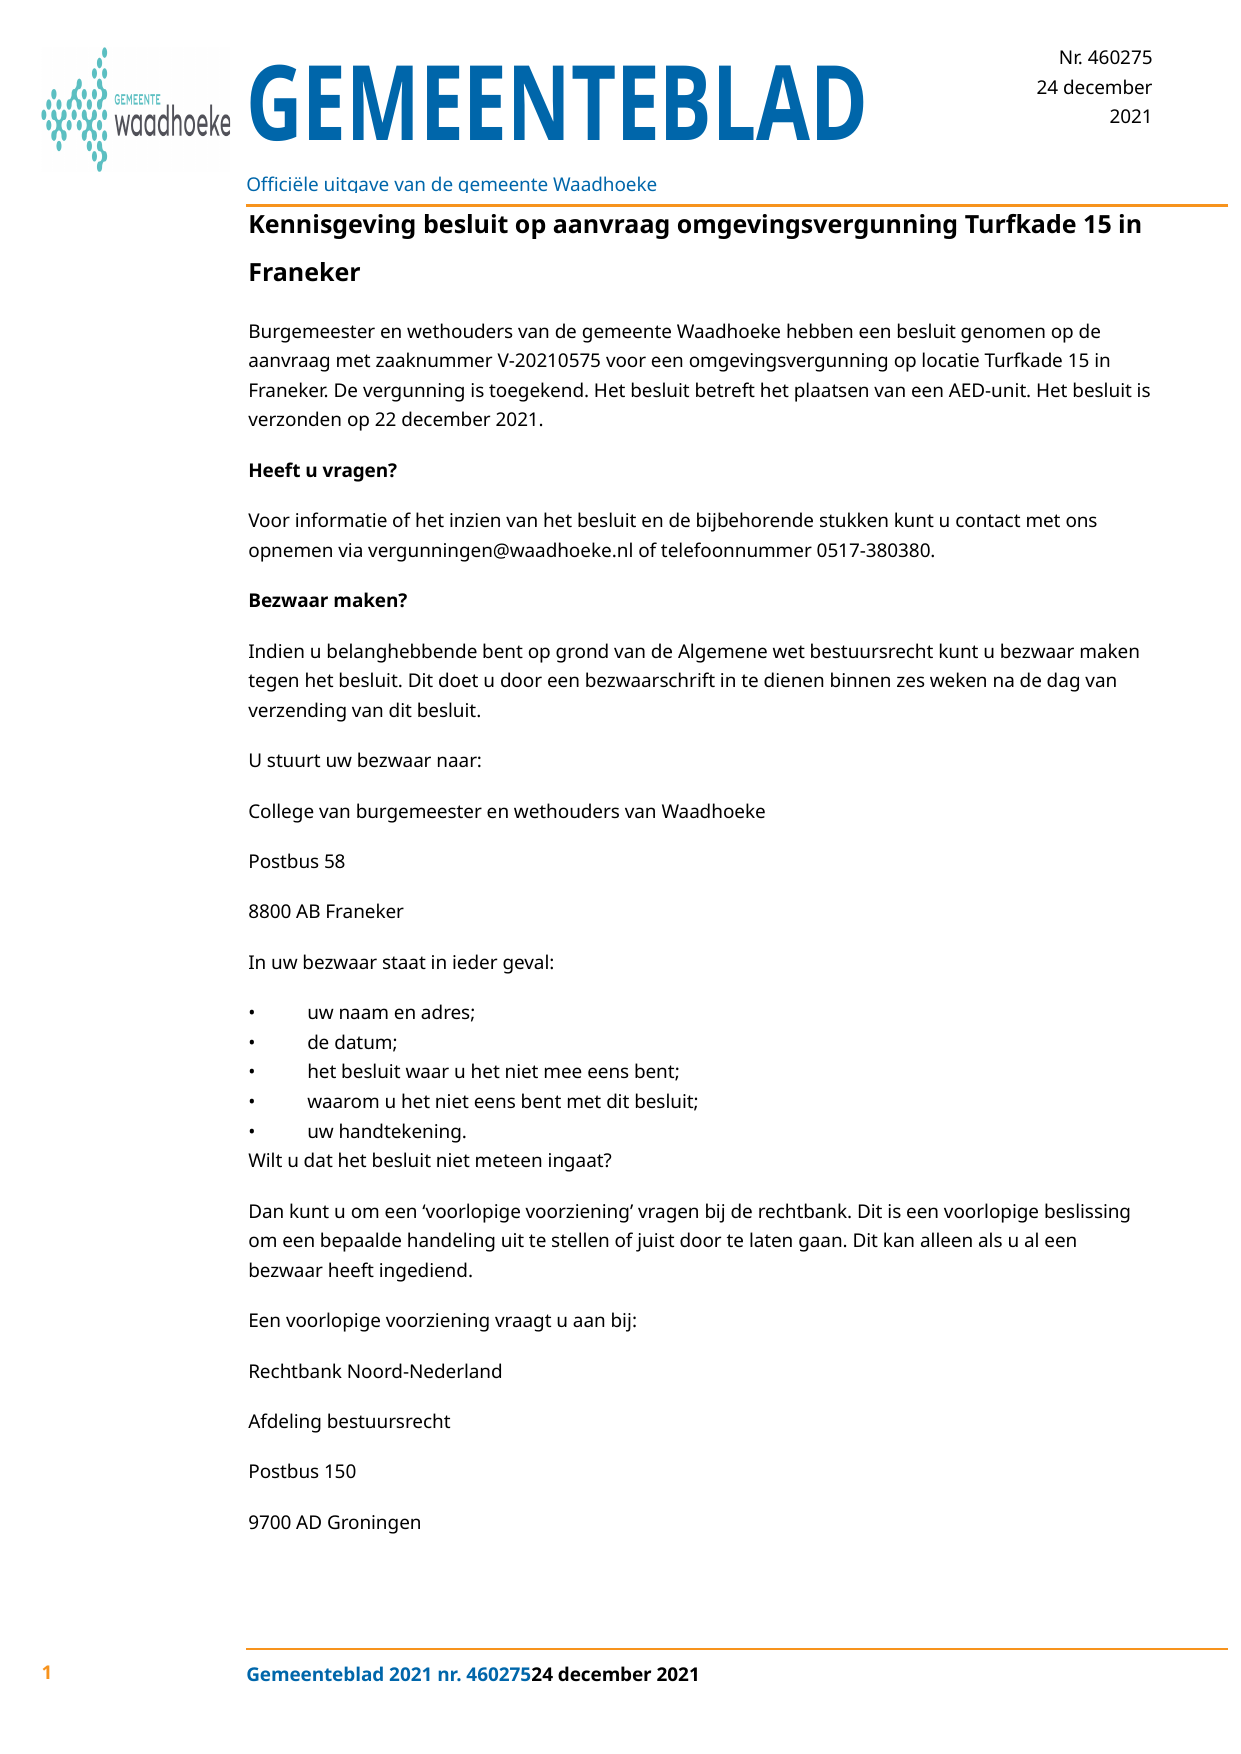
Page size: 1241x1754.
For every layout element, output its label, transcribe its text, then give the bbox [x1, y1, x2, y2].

picture [41, 47, 231, 172]
text Kennisgeving besluit op aanvraag omgevingsvergunning Turfkade 15 in Franeker [248, 207, 1152, 288]
text Rechtbank Noord-Nederland [248, 1358, 1152, 1384]
list het besluit waar u het niet mee eens bent; [248, 1059, 1152, 1084]
list uw handtekening. [248, 1118, 1152, 1144]
text Afdeling bestuursrecht [248, 1408, 1152, 1434]
text Voor informatie of het inzien van het besluit en de bijbehorende stukken kunt u contact met ons opnemen via vergunningen@waadhoeke.nl of telefoonnummer 0517-380380. [248, 507, 1152, 563]
text Een voorlopige voorziening vraagt u aan bij: [248, 1307, 1152, 1333]
list waarom u het niet eens bent met dit besluit; [248, 1088, 1152, 1114]
text Bezwaar maken? [248, 587, 1152, 613]
text Wilt u dat het besluit niet meteen ingaat? [248, 1147, 1152, 1173]
text College van burgemeester en wethouders van Waadhoeke [248, 798, 1152, 824]
text Postbus 150 [248, 1459, 1152, 1484]
text Burgemeester en wethouders van de gemeente Waadhoeke hebben een besluit genomen op de aanvraag met zaaknummer V-20210575 voor een omgevingsvergunning op locatie Turfkade 15 in Franeker. De vergunning is toegekend. Het besluit betreft het plaatsen van een AED-unit. Het besluit is verzonden op 22 december 2021. [248, 318, 1152, 432]
list uw naam en adres; [248, 999, 1152, 1025]
text Heeft u vragen? [248, 457, 1152, 483]
list de datum; [248, 1029, 1152, 1055]
text Indien u belanghebbende bent op grond van de Algemene wet bestuursrecht kunt u bezwaar maken tegen het besluit. Dit doet u door een bezwaarschrift in te dienen binnen zes weken na de dag van verzending van dit besluit. [248, 638, 1152, 723]
text Dan kunt u om een ‘voorlopige voorziening’ vragen bij de rechtbank. Dit is een voorlopige beslissing om een bepaalde handeling uit te stellen of juist door te laten gaan. Dit kan alleen als u al een bezwaar heeft ingediend. [248, 1198, 1152, 1283]
text Postbus 58 [248, 848, 1152, 874]
text 8800 AB Franeker [248, 899, 1152, 924]
text In uw bezwaar staat in ieder geval: [248, 949, 1152, 975]
text 9700 AD Groningen [248, 1509, 1152, 1535]
text U stuurt uw bezwaar naar: [248, 747, 1152, 773]
